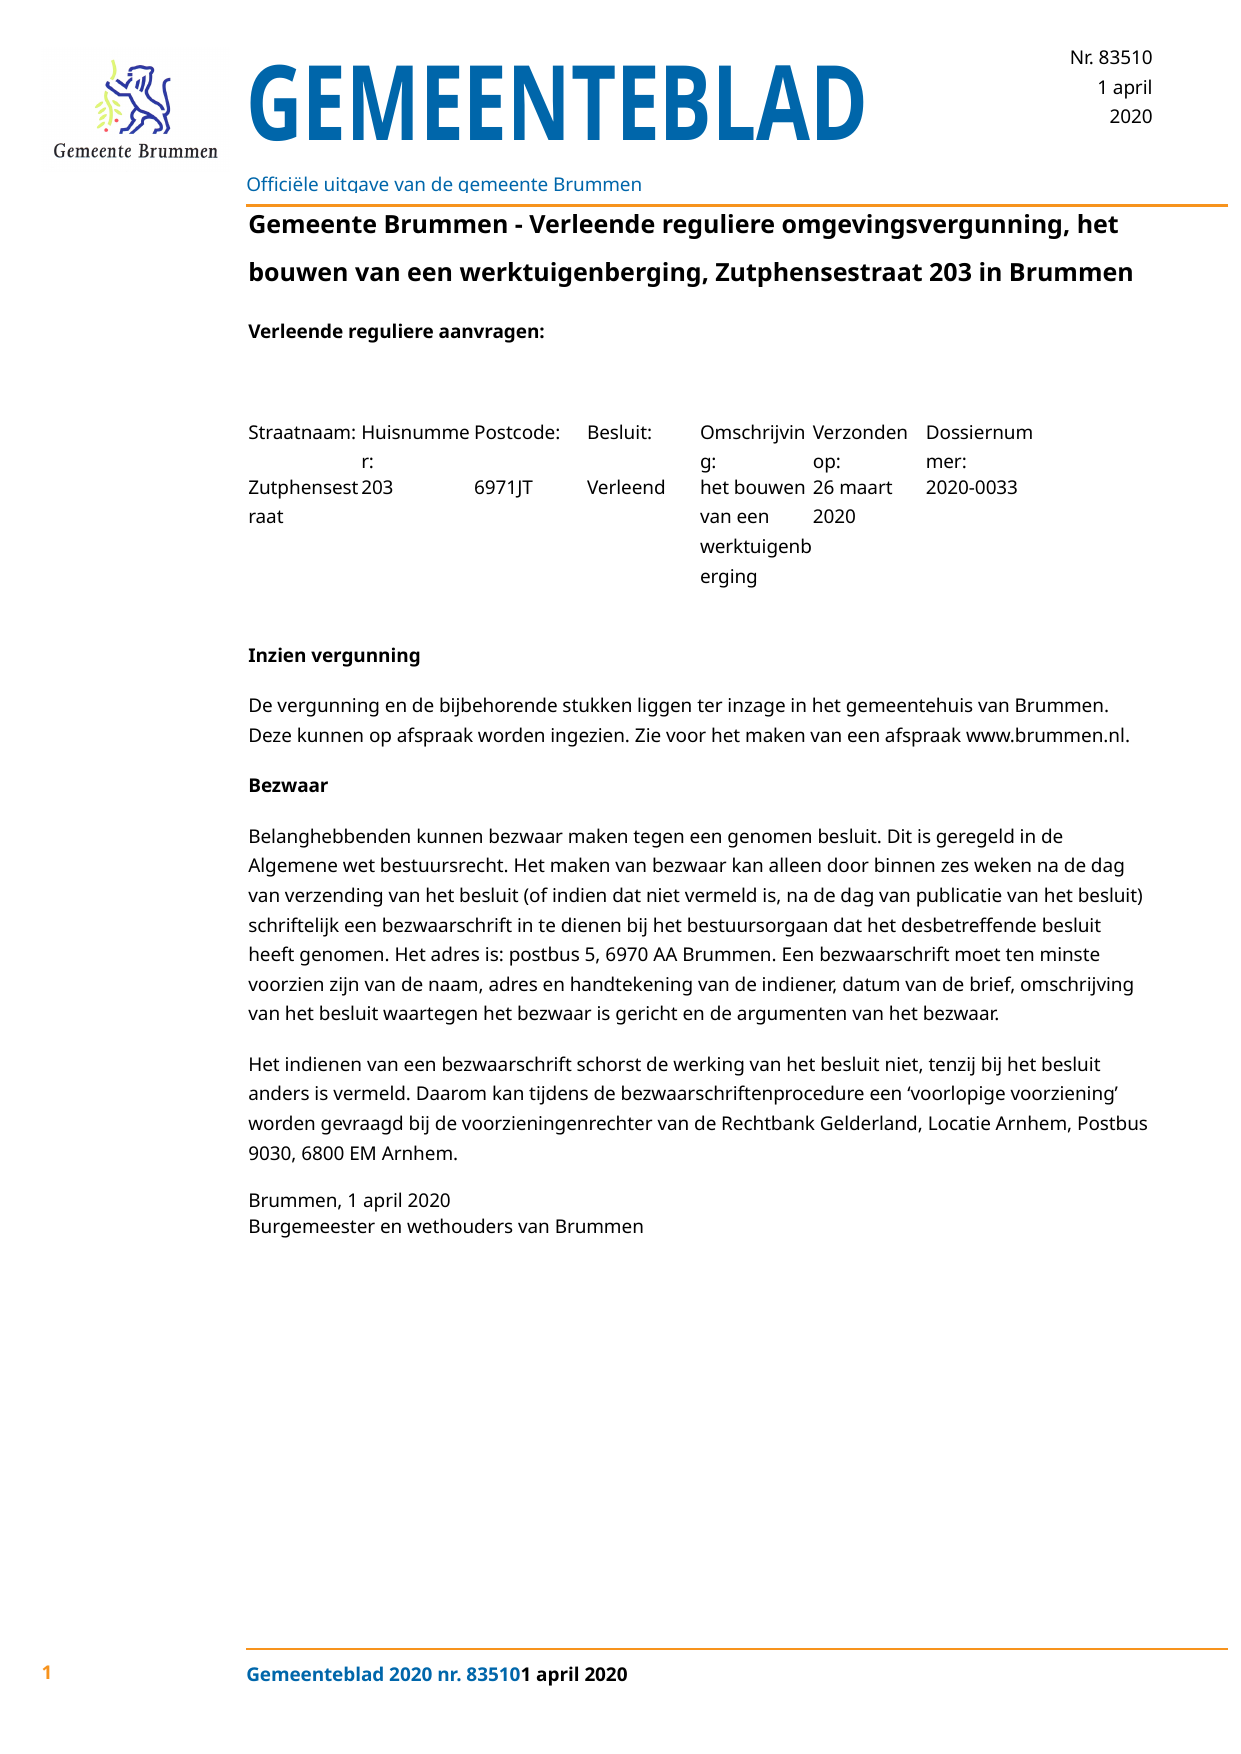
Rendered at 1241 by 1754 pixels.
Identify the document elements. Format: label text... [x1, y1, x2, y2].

table_cell 2020-0033 [926, 474, 1038, 589]
table_cell Verleend [587, 474, 700, 589]
text Inzien vergunning [248, 642, 1152, 668]
table_header Omschrijving: [700, 419, 813, 474]
table_header Besluit: [587, 419, 700, 474]
table_cell 203 [361, 474, 474, 589]
table_cell [1039, 474, 1152, 589]
text Gemeente Brummen - Verleende reguliere omgevingsvergunning, het bouwen van een werktuigenberging, Zutphensestraat 203 in Brummen [248, 207, 1152, 288]
picture [41, 47, 231, 172]
text Verleende reguliere aanvragen: [248, 318, 1152, 344]
text Burgemeester en wethouders van Brummen [248, 1213, 1152, 1239]
table_header [1039, 419, 1152, 474]
text Bezwaar [248, 773, 1152, 798]
table_cell Zutphensestraat [248, 474, 361, 589]
table_header Huisnummer: [361, 419, 474, 474]
table_cell 6971JT [474, 474, 587, 589]
table_header Straatnaam: [248, 419, 361, 474]
table_cell het bouwen van een werktuigenberging [700, 474, 813, 589]
table_header Dossiernummer: [926, 419, 1038, 474]
table_header Postcode: [474, 419, 587, 474]
text Het indienen van een bezwaarschrift schorst de werking van het besluit niet, tenzij bij het besluit anders is vermeld. Daarom kan tijdens de bezwaarschriftenprocedure een ‘voorlopige voorziening’ worden gevraagd bij de voorzieningenrechter van de Rechtbank Gelderland, Locatie Arnhem, Postbus 9030, 6800 EM Arnhem. [248, 1051, 1152, 1166]
text De vergunning en de bijbehorende stukken liggen ter inzage in het gemeentehuis van Brummen. Deze kunnen op afspraak worden ingezien. Zie voor het maken van een afspraak www.brummen.nl. [248, 693, 1152, 748]
table_header Verzonden op: [813, 419, 926, 474]
table_cell 26 maart 2020 [813, 474, 926, 589]
text Brummen, 1 april 2020 [248, 1188, 1152, 1213]
text Belanghebbenden kunnen bezwaar maken tegen een genomen besluit. Dit is geregeld in de Algemene wet bestuursrecht. Het maken van bezwaar kan alleen door binnen zes weken na de dag van verzending van het besluit (of indien dat niet vermeld is, na de dag van publicatie van het besluit) schriftelijk een bezwaarschrift in te dienen bij het bestuursorgaan dat het desbetreffende besluit heeft genomen. Het adres is: postbus 5, 6970 AA Brummen. Een bezwaarschrift moet ten minste voorzien zijn van de naam, adres en handtekening van de indiener, datum van de brief, omschrijving van het besluit waartegen het bezwaar is gericht en de argumenten van het bezwaar. [248, 823, 1152, 1026]
